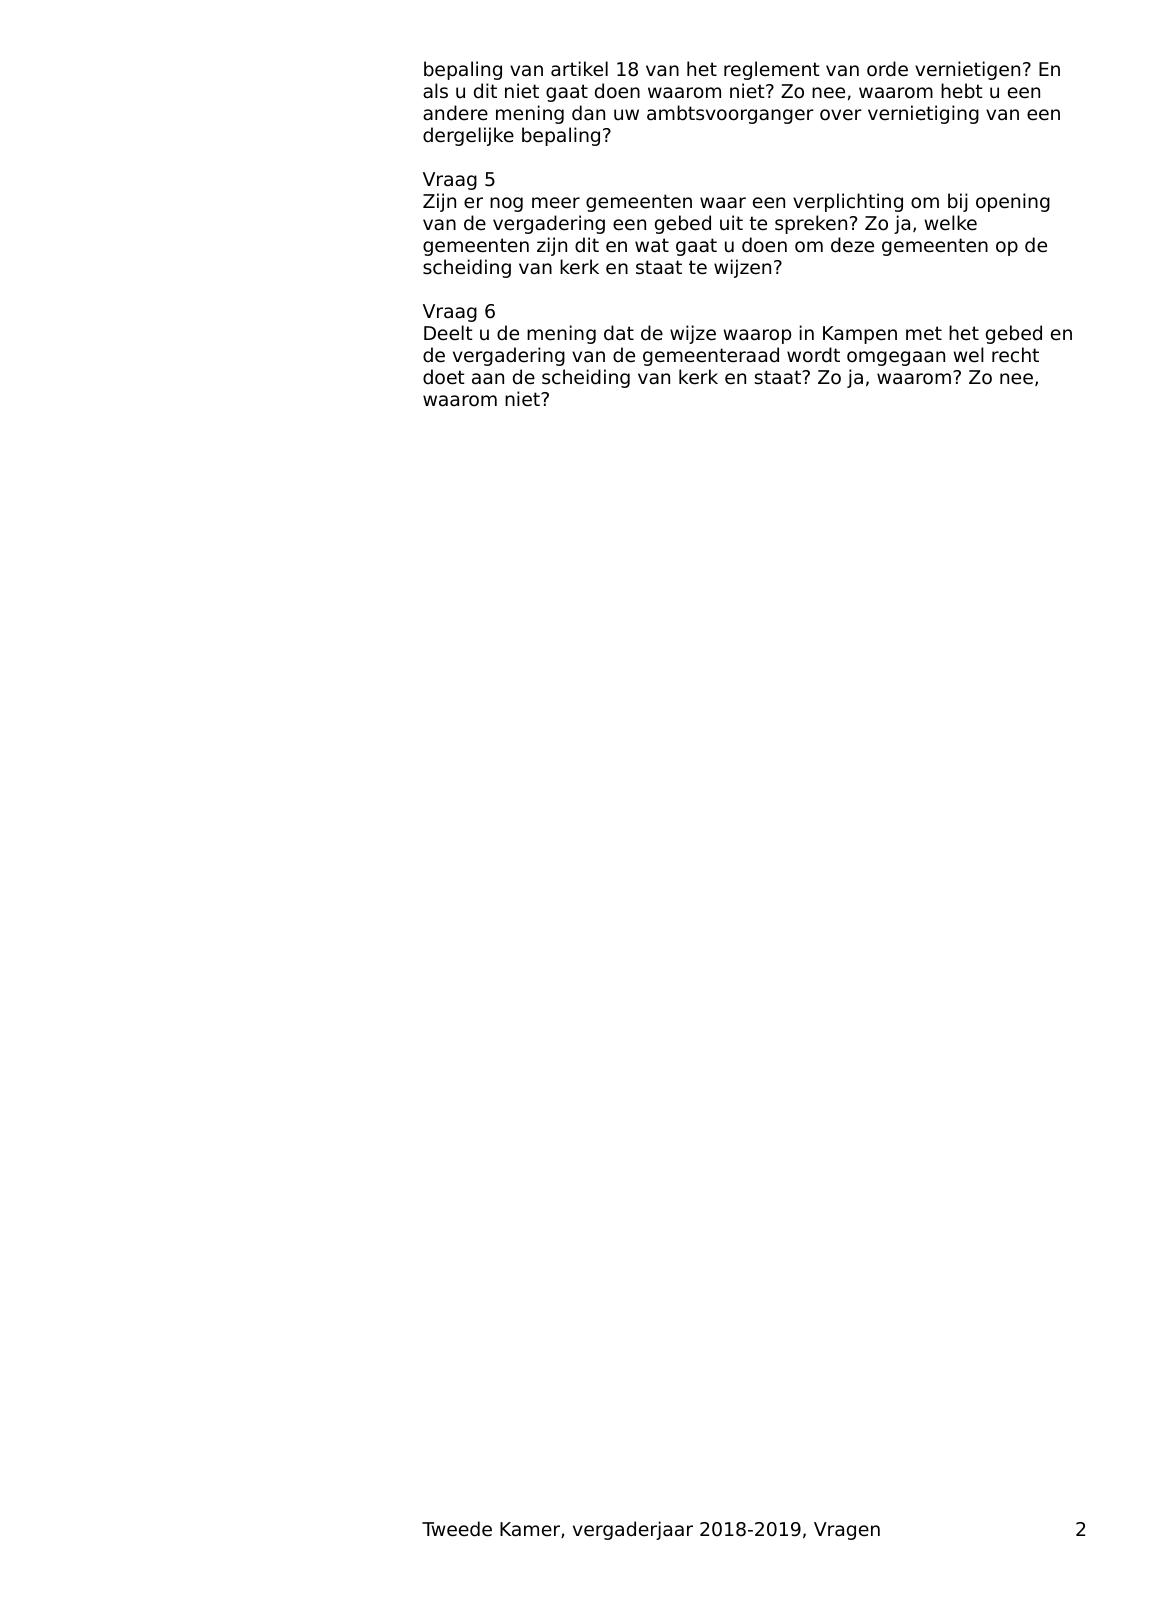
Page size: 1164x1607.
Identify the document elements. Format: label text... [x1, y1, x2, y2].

text Vraag 5 [422, 169, 1087, 191]
text Zijn er nog meer gemeenten waar een verplichting om bij opening van de vergadering een gebed uit te spreken? Zo ja, welke gemeenten zijn dit en wat gaat u doen om deze gemeenten op de scheiding van kerk en staat te wijzen? [422, 191, 1087, 279]
text Vraag 6 [422, 301, 1087, 323]
text Deelt u de mening dat de wijze waarop in Kampen met het gebed en de vergadering van de gemeenteraad wordt omgegaan wel recht doet aan de scheiding van kerk en staat? Zo ja, waarom? Zo nee, waarom niet? [422, 323, 1087, 411]
text bepaling van artikel 18 van het reglement van orde vernietigen? En als u dit niet gaat doen waarom niet? Zo nee, waarom hebt u een andere mening dan uw ambtsvoorganger over vernietiging van een dergelijke bepaling? [422, 59, 1087, 147]
